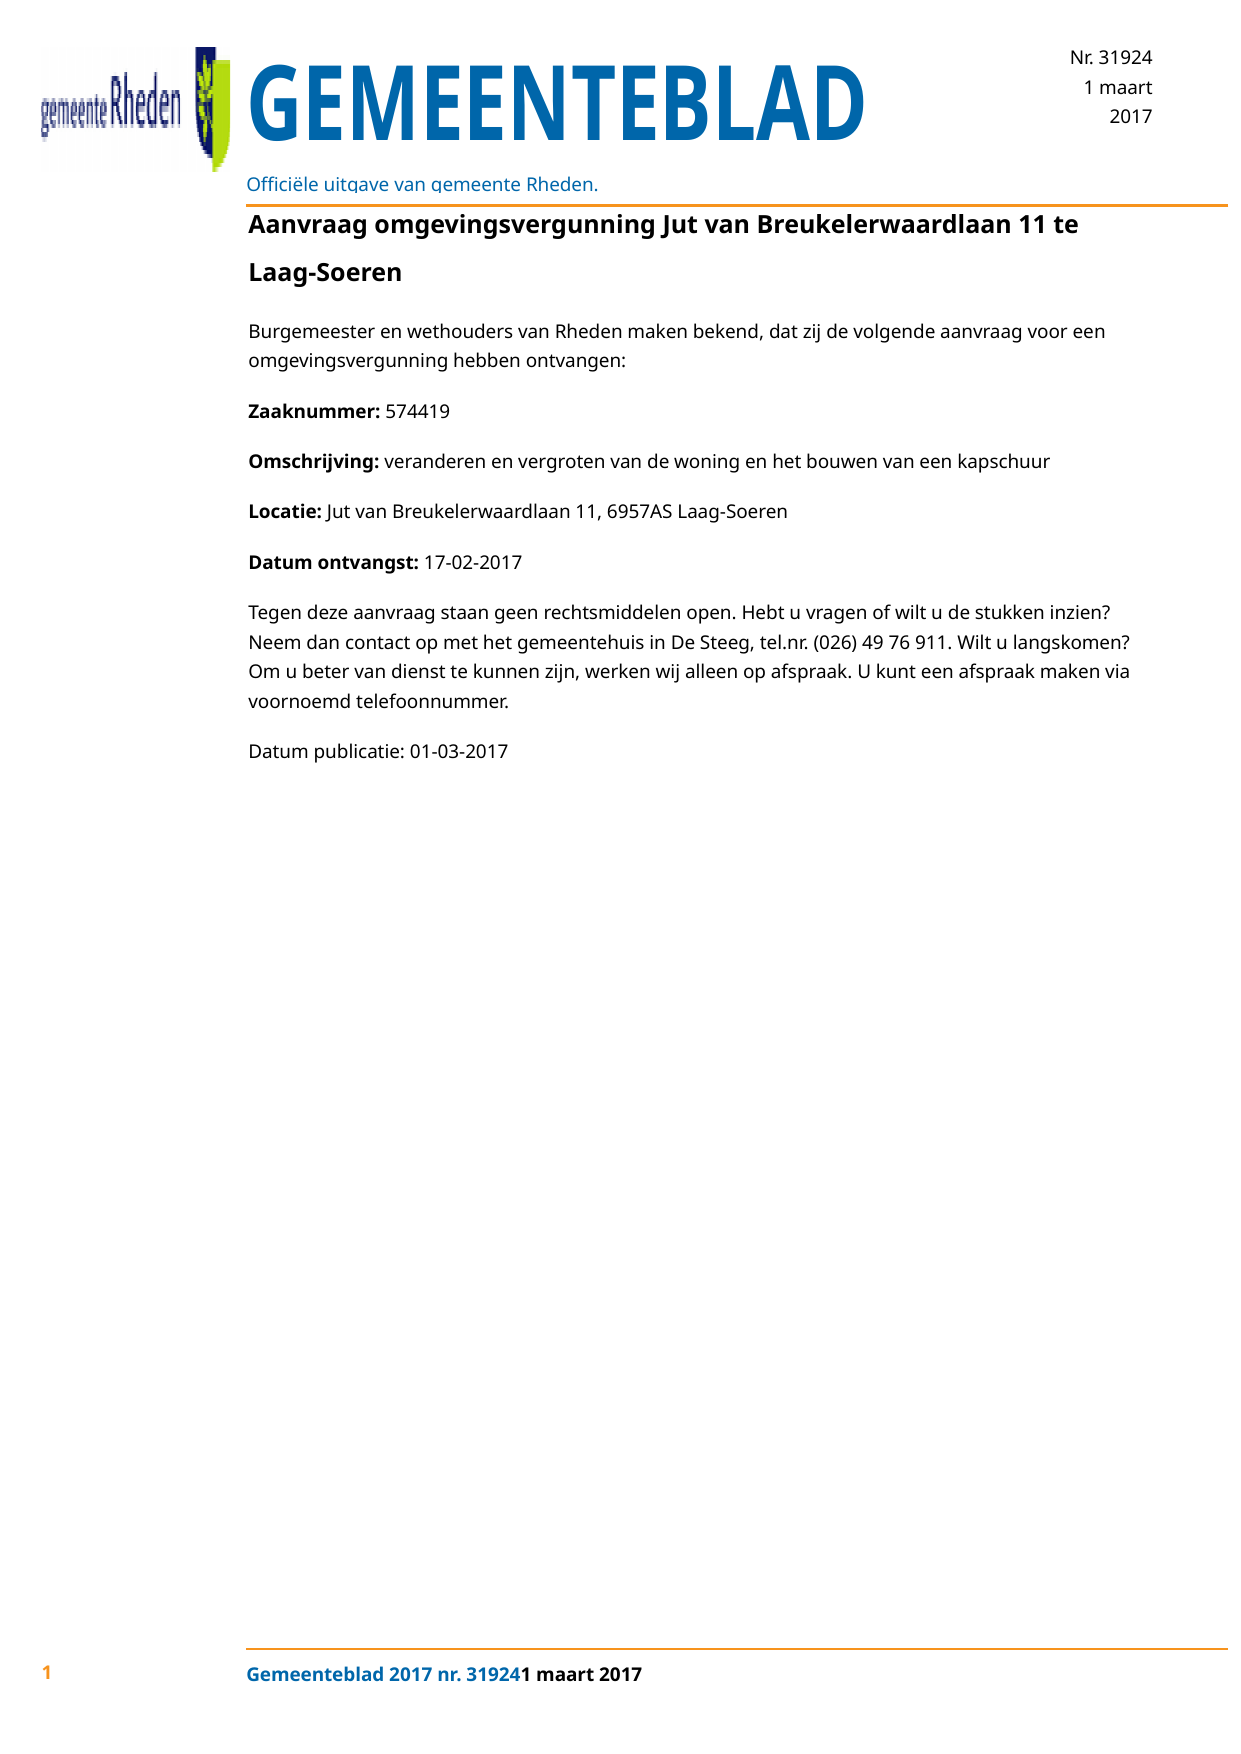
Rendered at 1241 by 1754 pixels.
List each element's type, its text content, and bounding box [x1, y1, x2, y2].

text Omschrijving: veranderen en vergroten van de woning en het bouwen van een kapschuur [248, 448, 1152, 474]
text Aanvraag omgevingsvergunning Jut van Breukelerwaardlaan 11 te Laag-Soeren [248, 207, 1152, 288]
text Zaaknummer: 574419 [248, 398, 1152, 424]
text Tegen deze aanvraag staan geen rechtsmiddelen open. Hebt u vragen of wilt u de stukken inzien? Neem dan contact op met het gemeentehuis in De Steeg, tel.nr. (026) 49 76 911. Wilt u langskomen? Om u beter van dienst te kunnen zijn, werken wij alleen op afspraak. U kunt een afspraak maken via voornoemd telefoonnummer. [248, 599, 1152, 714]
text Datum publicatie: 01-03-2017 [248, 739, 1152, 764]
text Datum ontvangst: 17-02-2017 [248, 549, 1152, 575]
text Burgemeester en wethouders van Rheden maken bekend, dat zij de volgende aanvraag voor een omgevingsvergunning hebben ontvangen: [248, 318, 1152, 373]
picture [41, 47, 231, 172]
text Locatie: Jut van Breukelerwaardlaan 11, 6957AS Laag-Soeren [248, 499, 1152, 524]
